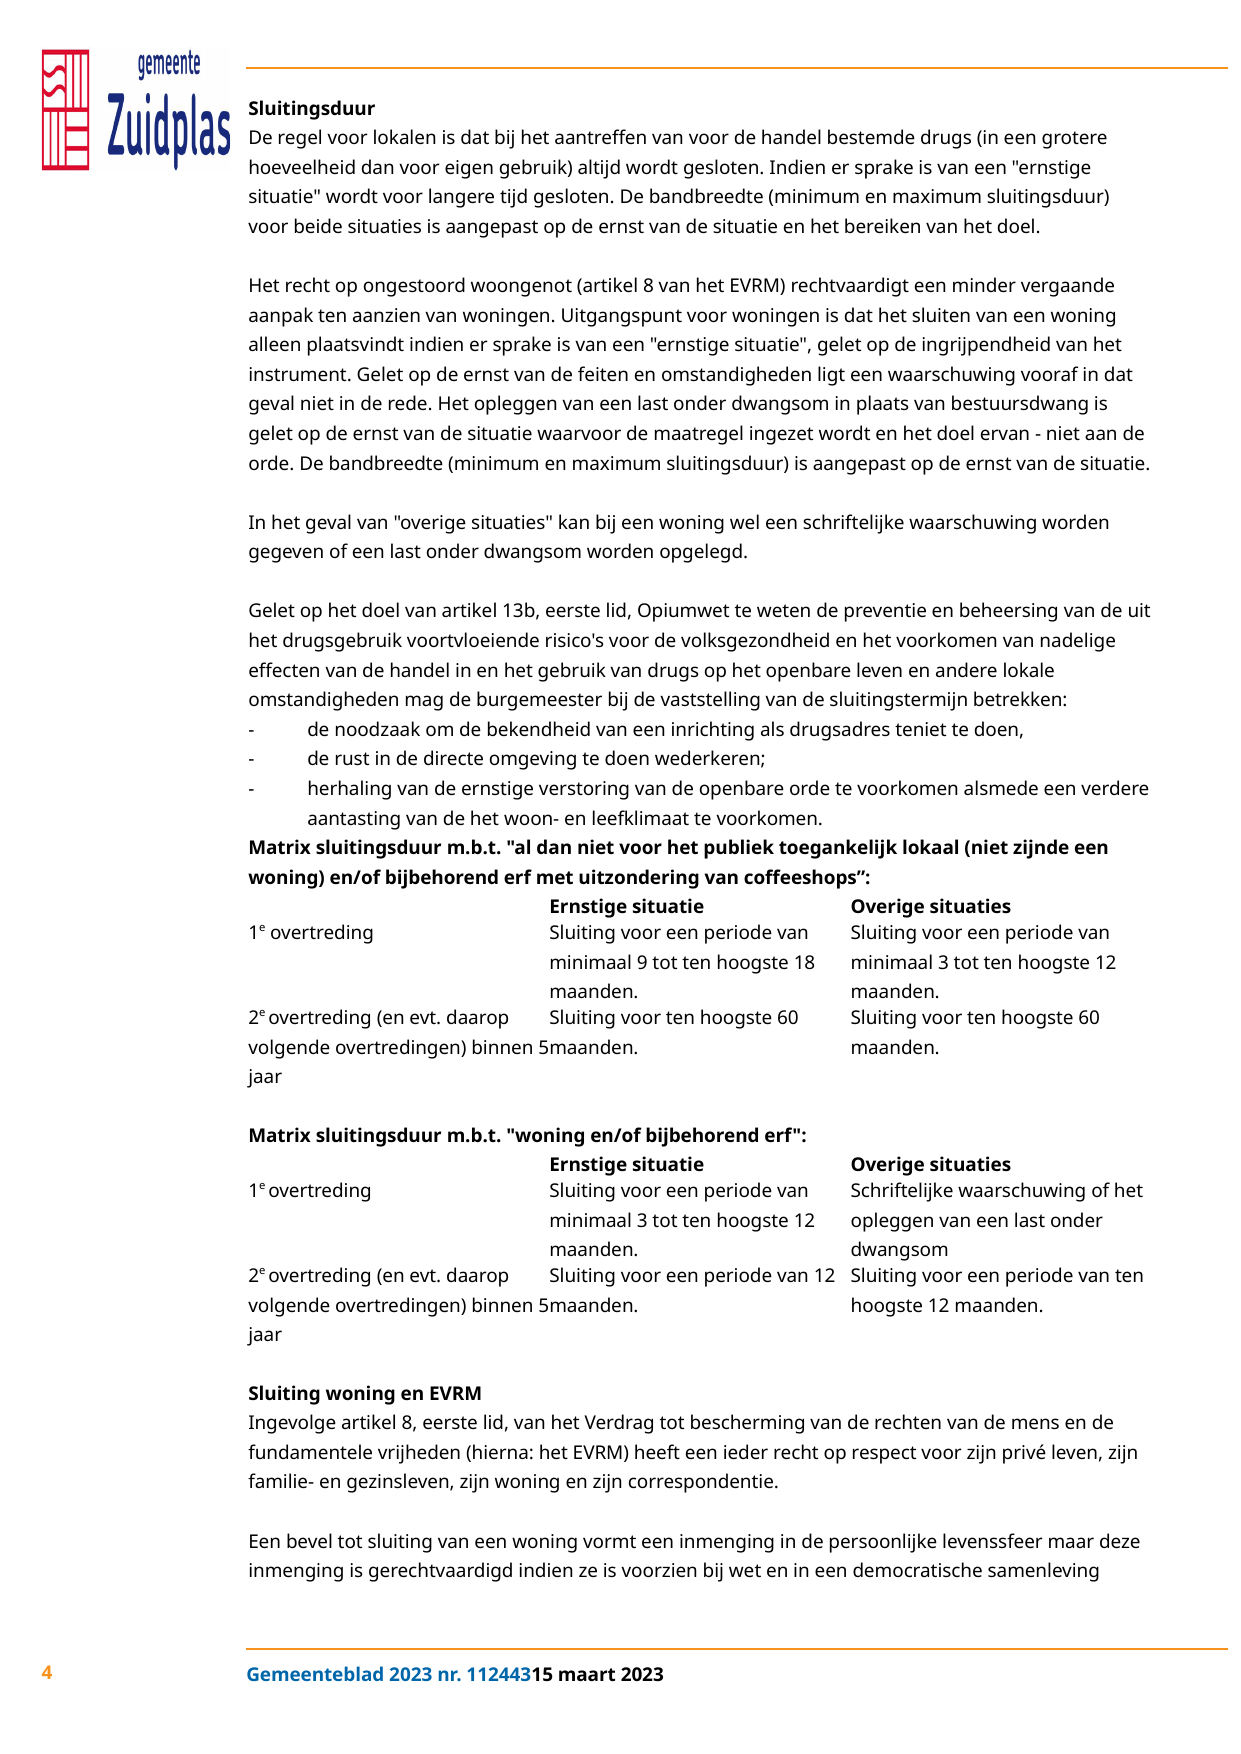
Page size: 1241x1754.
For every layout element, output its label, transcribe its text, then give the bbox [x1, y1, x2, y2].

text De regel voor lokalen is dat bij het aantreffen van voor de handel bestemde drugs (in een grotere hoeveelheid dan voor eigen gebruik) altijd wordt gesloten. Indien er sprake is van een "ernstige situatie" wordt voor langere tijd gesloten. De bandbreedte (minimum en maximum sluitingsduur) voor beide situaties is aangepast op de ernst van de situatie en het bereiken van het doel. [248, 124, 1152, 239]
text Matrix sluitingsduur m.b.t. "woning en/of bijbehorend erf": [248, 1122, 1152, 1148]
table_cell 1e overtreding [248, 1178, 549, 1262]
text Het recht op ongestoord woongenot (artikel 8 van het EVRM) rechtvaardigt een minder vergaande aanpak ten aanzien van woningen. Uitgangspunt voor woningen is dat het sluiten van een woning alleen plaatsvindt indien er sprake is van een "ernstige situatie", gelet op de ingrijpendheid van het instrument. Gelet op de ernst van de feiten en omstandigheden ligt een waarschuwing vooraf in dat geval niet in de rede. Het opleggen van een last onder dwangsom in plaats van bestuursdwang is gelet op de ernst van de situatie waarvoor de maatregel ingezet wordt en het doel ervan - niet aan de orde. De bandbreedte (minimum en maximum sluitingsduur) is aangepast op de ernst van de situatie. [248, 272, 1152, 476]
table_cell Sluiting voor een periode van ten hoogste 12 maanden. [850, 1262, 1152, 1347]
text Een bevel tot sluiting van een woning vormt een inmenging in de persoonlijke levenssfeer maar deze inmenging is gerechtvaardigd indien ze is voorzien bij wet en in een democratische samenleving [248, 1528, 1152, 1583]
table_header Ernstige situatie [549, 894, 850, 919]
table_cell Sluiting voor een periode van minimaal 3 tot ten hoogste 12 maanden. [850, 919, 1152, 1004]
table_header Overige situaties [850, 894, 1152, 919]
list de noodzaak om de bekendheid van een inrichting als drugsadres teniet te doen, [248, 716, 1152, 742]
table_cell Sluiting voor ten hoogste 60 maanden. [549, 1004, 850, 1089]
table_cell 2e overtreding (en evt. daarop volgende overtredingen) binnen 5 jaar [248, 1004, 549, 1089]
text Gelet op het doel van artikel 13b, eerste lid, Opiumwet te weten de preventie en beheersing van de uit het drugsgebruik voortvloeiende risico's voor de volksgezondheid en het voorkomen van nadelige effecten van de handel in en het gebruik van drugs op het openbare leven en andere lokale omstandigheden mag de burgemeester bij de vaststelling van de sluitingstermijn betrekken: [248, 598, 1152, 712]
table_header Ernstige situatie [549, 1152, 850, 1177]
text Ingevolge artikel 8, eerste lid, van het Verdrag tot bescherming van de rechten van de mens en de fundamentele vrijheden (hierna: het EVRM) heeft een ieder recht op respect voor zijn privé leven, zijn familie- en gezinsleven, zijn woning en zijn correspondentie. [248, 1409, 1152, 1494]
table_header [248, 894, 549, 919]
text In het geval van "overige situaties" kan bij een woning wel een schriftelijke waarschuwing worden gegeven of een last onder dwangsom worden opgelegd. [248, 509, 1152, 564]
table_cell Sluiting voor ten hoogste 60 maanden. [850, 1004, 1152, 1089]
table_cell Schriftelijke waarschuwing of het opleggen van een last onder dwangsom [850, 1178, 1152, 1262]
table_header Overige situaties [850, 1152, 1152, 1177]
table_cell Sluiting voor een periode van 12 maanden. [549, 1262, 850, 1347]
table_cell 2e overtreding (en evt. daarop volgende overtredingen) binnen 5 jaar [248, 1262, 549, 1347]
picture [41, 47, 231, 172]
table_cell Sluiting voor een periode van minimaal 9 tot ten hoogste 18 maanden. [549, 919, 850, 1004]
table_cell Sluiting voor een periode van minimaal 3 tot ten hoogste 12 maanden. [549, 1178, 850, 1262]
text Sluitingsduur [248, 95, 1152, 121]
list de rust in de directe omgeving te doen wederkeren; [248, 746, 1152, 771]
text Sluiting woning en EVRM [248, 1380, 1152, 1406]
list herhaling van de ernstige verstoring van de openbare orde te voorkomen alsmede een verdere aantasting van de het woon- en leefklimaat te voorkomen. [248, 775, 1152, 831]
table_header [248, 1152, 549, 1177]
text Matrix sluitingsduur m.b.t. "al dan niet voor het publiek toegankelijk lokaal (niet zijnde een woning) en/of bijbehorend erf met uitzondering van coffeeshops”: [248, 834, 1152, 890]
table_cell 1e overtreding [248, 919, 549, 1004]
